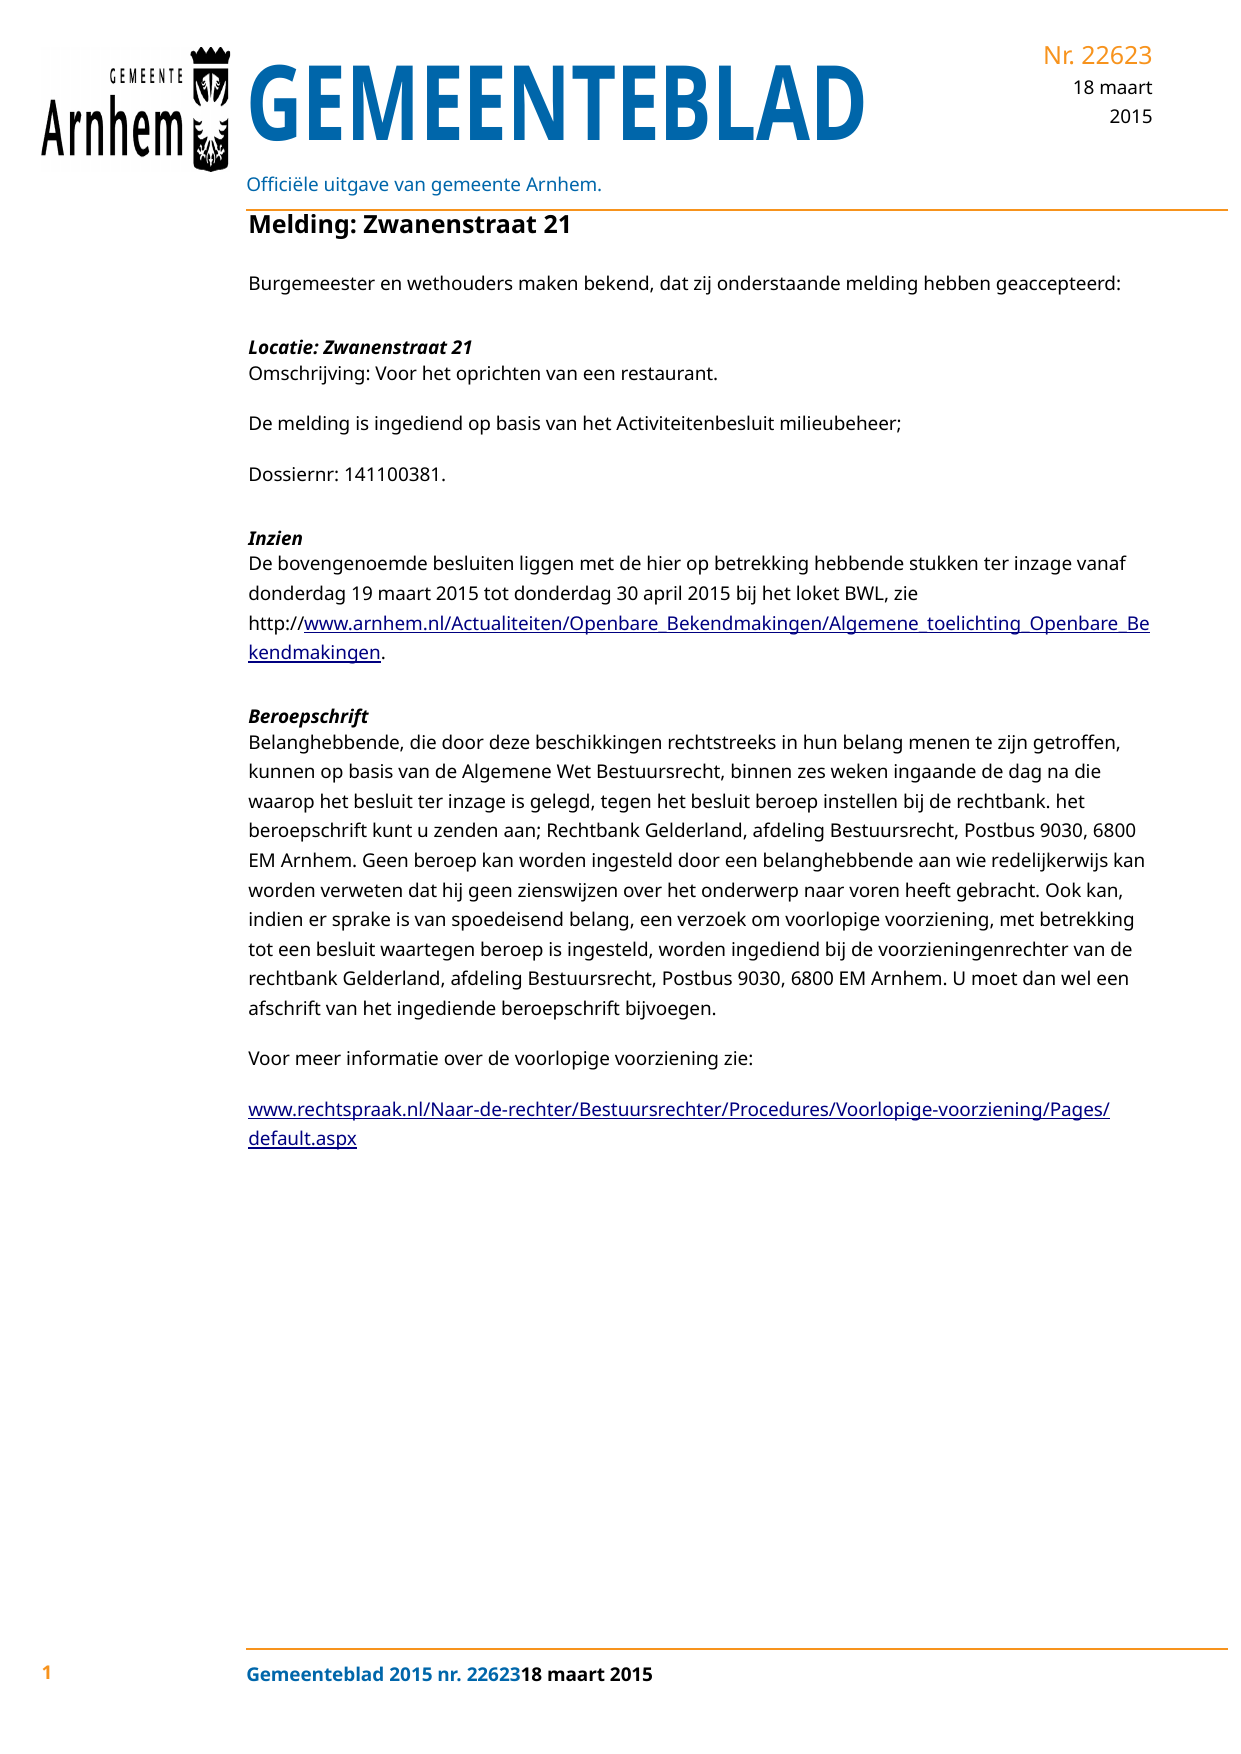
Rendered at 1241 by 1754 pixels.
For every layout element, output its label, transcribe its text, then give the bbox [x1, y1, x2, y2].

text Belanghebbende, die door deze beschikkingen rechtstreeks in hun belang menen te zijn getroffen, kunnen op basis van de Algemene Wet Bestuursrecht, binnen zes weken ingaande de dag na die waarop het besluit ter inzage is gelegd, tegen het besluit beroep instellen bij de rechtbank. het beroepschrift kunt u zenden aan; Rechtbank Gelderland, afdeling Bestuursrecht, Postbus 9030, 6800 EM Arnhem. Geen beroep kan worden ingesteld door een belanghebbende aan wie redelijkerwijs kan worden verweten dat hij geen zienswijzen over het onderwerp naar voren heeft gebracht. Ook kan, indien er sprake is van spoedeisend belang, een verzoek om voorlopige voorziening, met betrekking tot een besluit waartegen beroep is ingesteld, worden ingediend bij de voorzieningenrechter van de rechtbank Gelderland, afdeling Bestuursrecht, Postbus 9030, 6800 EM Arnhem. U moet dan wel een afschrift van het ingediende beroepschrift bijvoegen. [248, 729, 1152, 1021]
text Locatie: Zwanenstraat 21 [248, 334, 1152, 360]
picture [41, 47, 231, 172]
text De bovengenoemde besluiten liggen met de hier op betrekking hebbende stukken ter inzage vanaf donderdag 19 maart 2015 tot donderdag 30 april 2015 bij het loket BWL, zie http://www.arnhem.nl/Actualiteiten/Openbare_Bekendmakingen/Algemene_toelichting_Openbare_Bekendmakingen. [248, 551, 1152, 665]
text Dossiernr: 141100381. [248, 461, 1152, 487]
text Voor meer informatie over de voorlopige voorziening zie: [248, 1046, 1152, 1071]
text Melding: Zwanenstraat 21 [248, 211, 1152, 241]
text Inzien [248, 525, 1152, 551]
text Beroepschrift [248, 703, 1152, 729]
text Burgemeester en wethouders maken bekend, dat zij onderstaande melding hebben geaccepteerd: [248, 270, 1152, 296]
text De melding is ingediend op basis van het Activiteitenbesluit milieubeheer; [248, 410, 1152, 436]
text www.rechtspraak.nl/Naar-de-rechter/Bestuursrechter/Procedures/Voorlopige-voorziening/Pages/default.aspx [248, 1096, 1152, 1151]
text Omschrijving: Voor het oprichten van een restaurant. [248, 360, 1152, 386]
